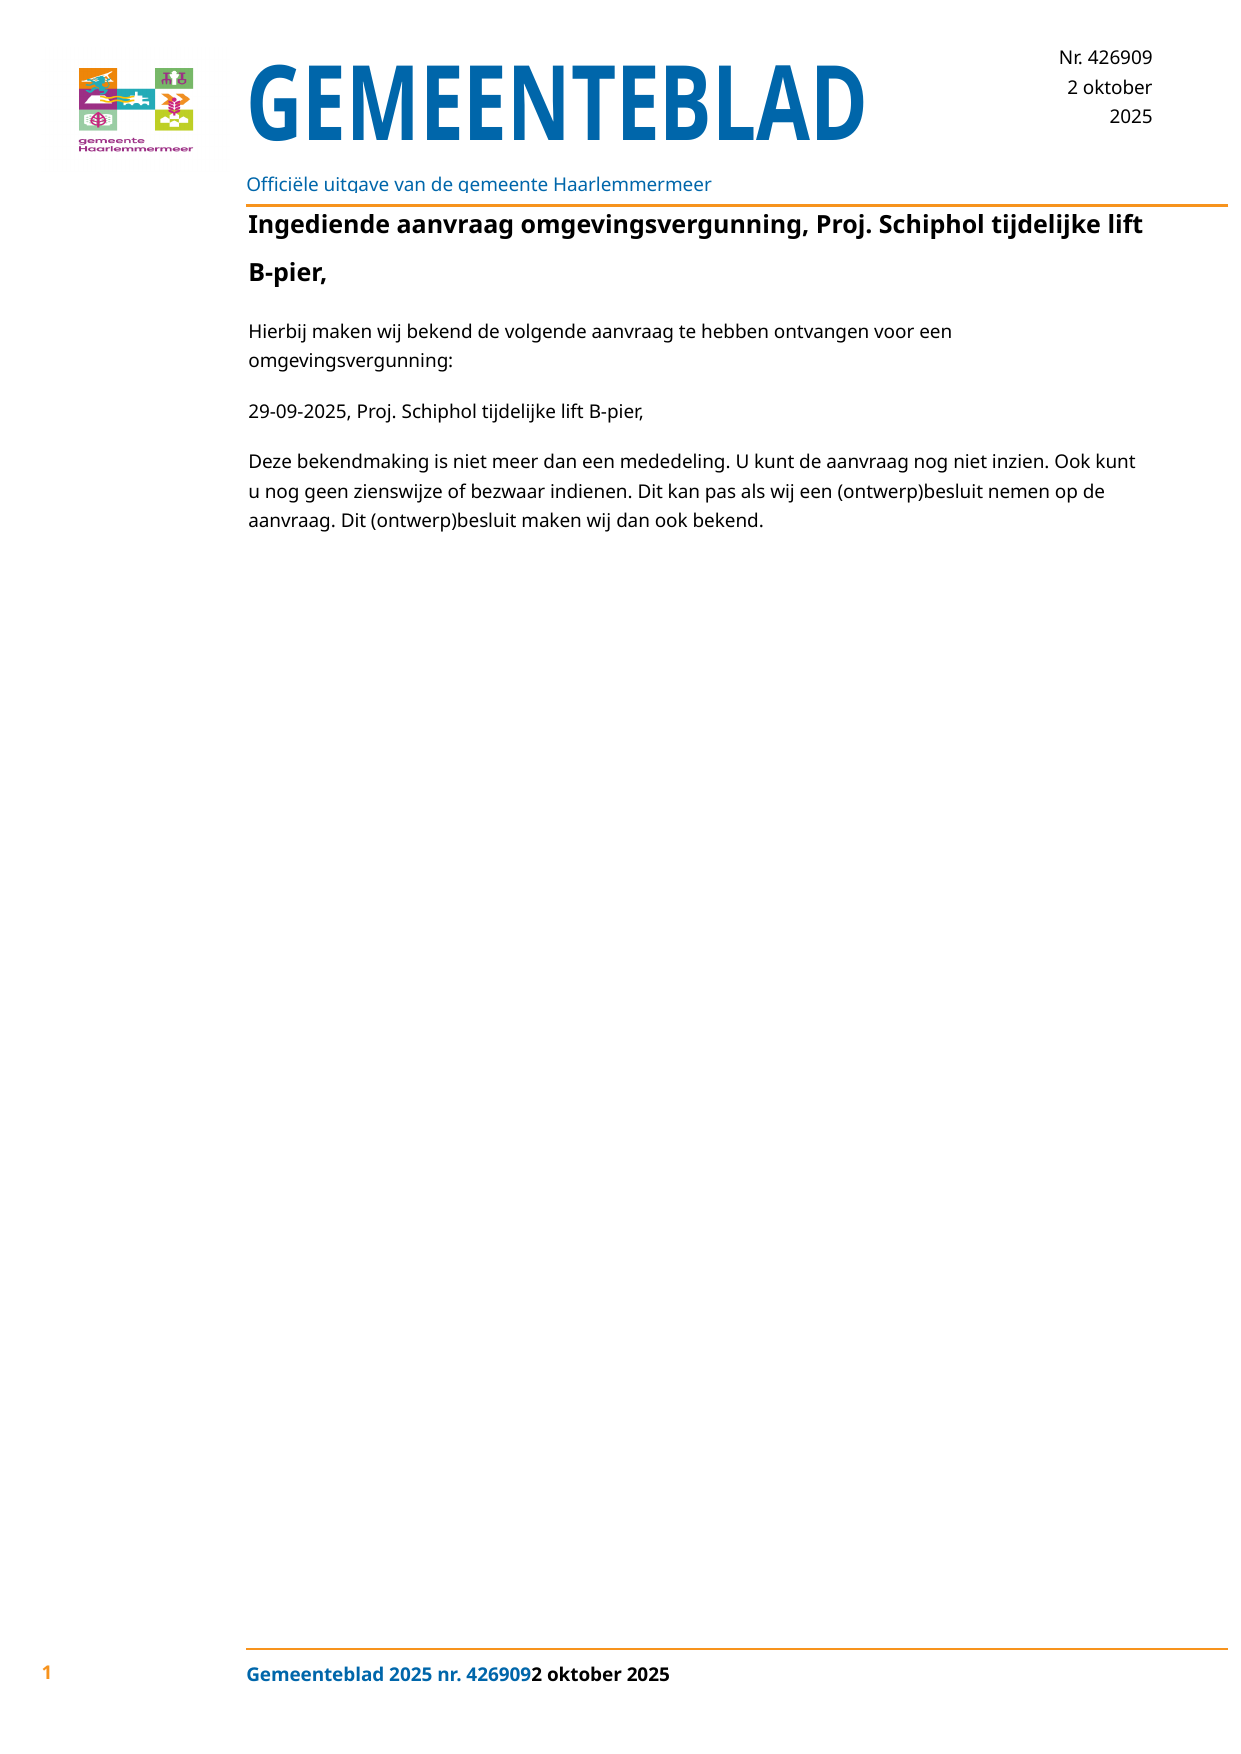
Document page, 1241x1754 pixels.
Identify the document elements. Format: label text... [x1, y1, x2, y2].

picture [41, 47, 231, 172]
text 29-09-2025, Proj. Schiphol tijdelijke lift B-pier, [248, 398, 1152, 424]
text Deze bekendmaking is niet meer dan een mededeling. U kunt de aanvraag nog niet inzien. Ook kunt u nog geen zienswijze of bezwaar indienen. Dit kan pas als wij een (ontwerp)besluit nemen op de aanvraag. Dit (ontwerp)besluit maken wij dan ook bekend. [248, 448, 1152, 533]
text Ingediende aanvraag omgevingsvergunning, Proj. Schiphol tijdelijke lift B-pier, [248, 207, 1152, 288]
text Hierbij maken wij bekend de volgende aanvraag te hebben ontvangen voor een omgevingsvergunning: [248, 318, 1152, 373]
